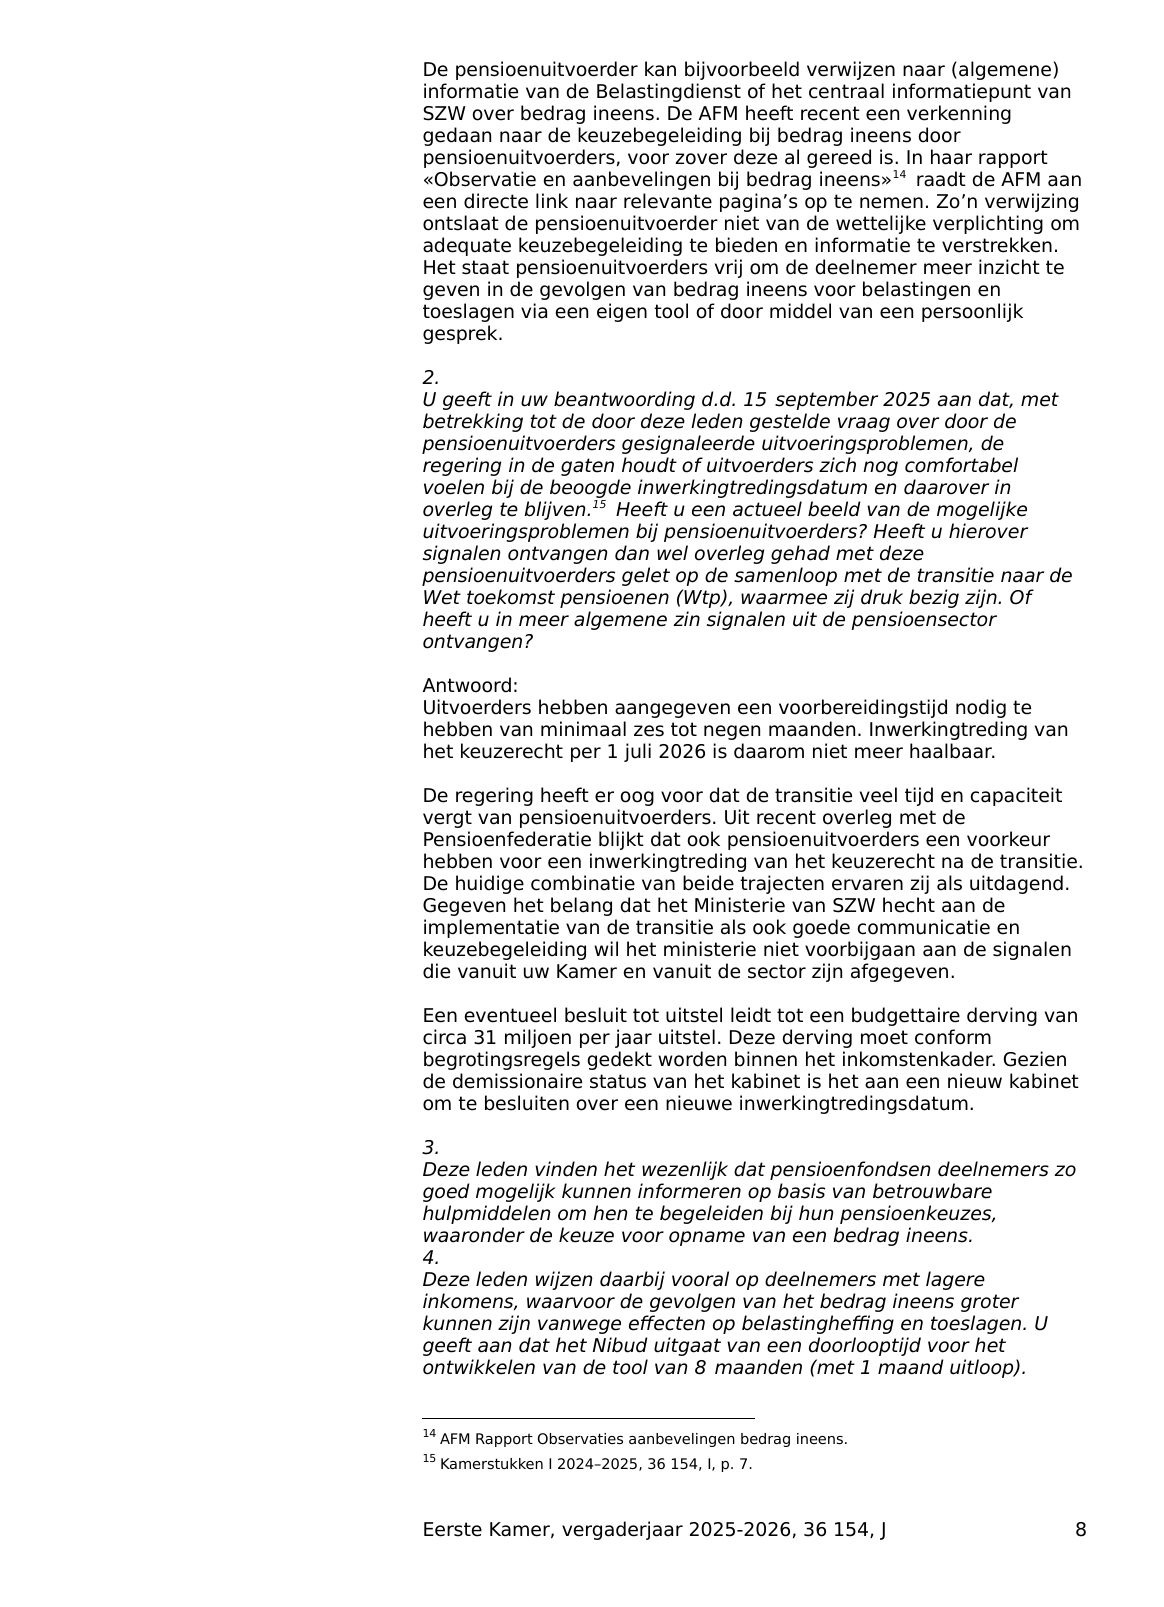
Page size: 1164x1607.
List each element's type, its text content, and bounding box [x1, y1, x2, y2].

text AFM Rapport Observaties aanbevelingen bedrag ineens. [422, 1427, 1087, 1449]
text 2. [422, 367, 1087, 389]
text 3. [422, 1137, 1087, 1159]
text De regering heeft er oog voor dat de transitie veel tijd en capaciteit vergt van pensioenuitvoerders. Uit recent overleg met de Pensioenfederatie blijkt dat ook pensioenuitvoerders een voorkeur hebben voor een inwerkingtreding van het keuzerecht na de transitie. De huidige combinatie van beide trajecten ervaren zij als uitdagend. Gegeven het belang dat het Ministerie van SZW hecht aan de implementatie van de transitie als ook goede communicatie en keuzebegeleiding wil het ministerie niet voorbijgaan aan de signalen die vanuit uw Kamer en vanuit de sector zijn afgegeven. [422, 785, 1087, 983]
text Deze leden vinden het wezenlijk dat pensioenfondsen deelnemers zo goed mogelijk kunnen informeren op basis van betrouwbare hulpmiddelen om hen te begeleiden bij hun pensioenkeuzes, waaronder de keuze voor opname van een bedrag ineens. [422, 1159, 1087, 1247]
text Deze leden wijzen daarbij vooral op deelnemers met lagere inkomens, waarvoor de gevolgen van het bedrag ineens groter kunnen zijn vanwege effecten op belastingheffing en toeslagen. U geeft aan dat het Nibud uitgaat van een doorlooptijd voor het ontwikkelen van de tool van 8 maanden (met 1 maand uitloop). [422, 1269, 1087, 1379]
text 4. [422, 1247, 1087, 1269]
text Antwoord: [422, 675, 1087, 697]
text Een eventueel besluit tot uitstel leidt tot een budgettaire derving van circa 31 miljoen per jaar uitstel. Deze derving moet conform begrotingsregels gedekt worden binnen het inkomstenkader. Gezien de demissionaire status van het kabinet is het aan een nieuw kabinet om te besluiten over een nieuwe inwerkingtredingsdatum. [422, 1005, 1087, 1115]
text U geeft in uw beantwoording d.d. 15 september 2025 aan dat, met betrekking tot de door deze leden gestelde vraag over door de pensioenuitvoerders gesignaleerde uitvoeringsproblemen, de regering in de gaten houdt of uitvoerders zich nog comfortabel voelen bij de beoogde inwerkingtredingsdatum en daarover in overleg te blijven. Heeft u een actueel beeld van de mogelijke uitvoeringsproblemen bij pensioenuitvoerders? Heeft u hierover signalen ontvangen dan wel overleg gehad met deze pensioenuitvoerders gelet op de samenloop met de transitie naar de Wet toekomst pensioenen (Wtp), waarmee zij druk bezig zijn. Of heeft u in meer algemene zin signalen uit de pensioensector ontvangen? [422, 389, 1087, 653]
text Kamerstukken I 2024–2025, 36 154, I, p. 7. [422, 1452, 1087, 1474]
text Uitvoerders hebben aangegeven een voorbereidingstijd nodig te hebben van minimaal zes tot negen maanden. Inwerkingtreding van het keuzerecht per 1 juli 2026 is daarom niet meer haalbaar. [422, 697, 1087, 763]
text De pensioenuitvoerder kan bijvoorbeeld verwijzen naar (algemene) informatie van de Belastingdienst of het centraal informatiepunt van SZW over bedrag ineens. De AFM heeft recent een verkenning gedaan naar de keuzebegeleiding bij bedrag ineens door pensioenuitvoerders, voor zover deze al gereed is. In haar rapport «Observatie en aanbevelingen bij bedrag ineens» raadt de AFM aan een directe link naar relevante pagina’s op te nemen. Zo’n verwijzing ontslaat de pensioenuitvoerder niet van de wettelijke verplichting om adequate keuzebegeleiding te bieden en informatie te verstrekken. Het staat pensioenuitvoerders vrij om de deelnemer meer inzicht te geven in de gevolgen van bedrag ineens voor belastingen en toeslagen via een eigen tool of door middel van een persoonlijk gesprek. [422, 59, 1087, 345]
